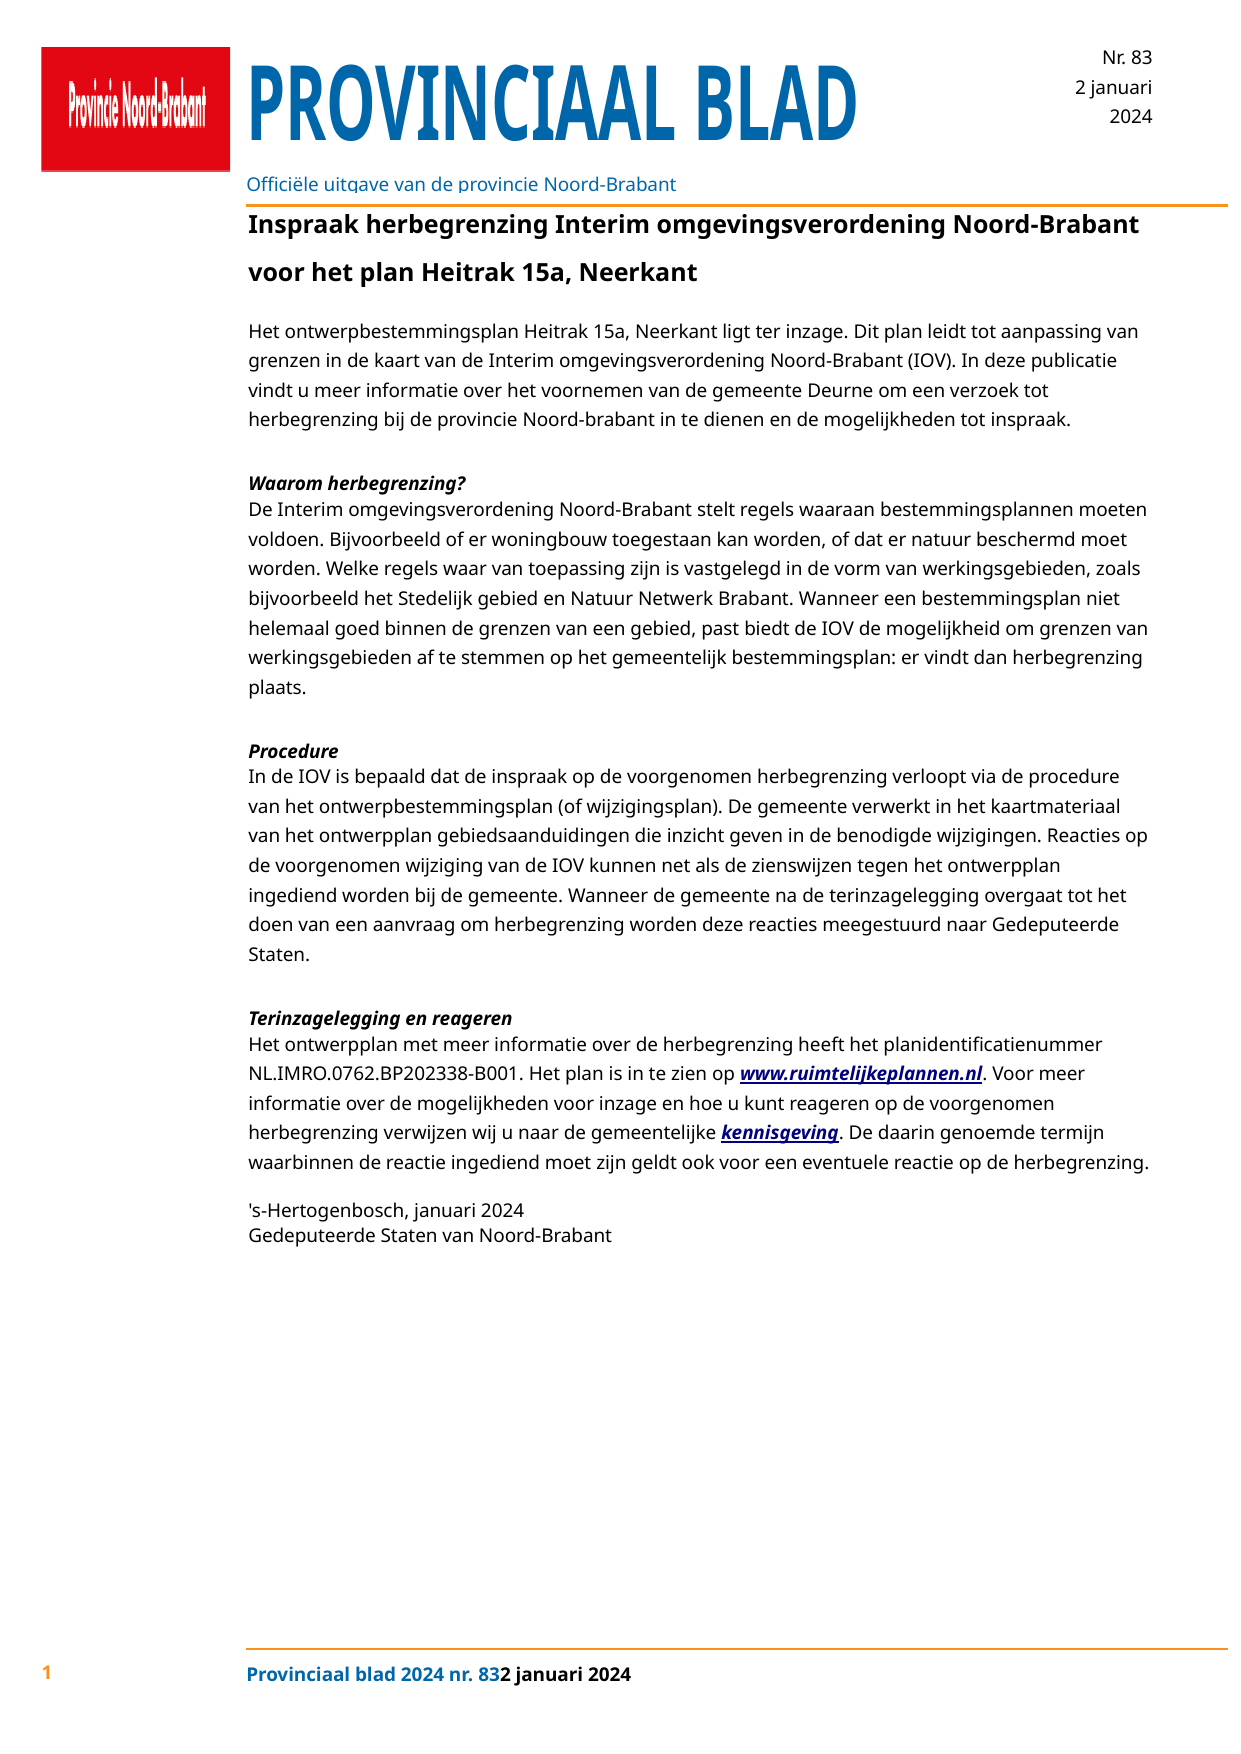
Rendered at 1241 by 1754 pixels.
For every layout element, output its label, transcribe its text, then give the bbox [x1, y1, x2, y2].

picture [41, 47, 231, 172]
text Waarom herbegrenzing? [248, 471, 1152, 496]
text De Interim omgevingsverordening Noord-Brabant stelt regels waaraan bestemmingsplannen moeten voldoen. Bijvoorbeeld of er woningbouw toegestaan kan worden, of dat er natuur beschermd moet worden. Welke regels waar van toepassing zijn is vastgelegd in de vorm van werkingsgebieden, zoals bijvoorbeeld het Stedelijk gebied en Natuur Netwerk Brabant. Wanneer een bestemmingsplan niet helemaal goed binnen de grenzen van een gebied, past biedt de IOV de mogelijkheid om grenzen van werkingsgebieden af te stemmen op het gemeentelijk bestemmingsplan: er vindt dan herbegrenzing plaats. [248, 496, 1152, 699]
text Inspraak herbegrenzing Interim omgevingsverordening Noord-Brabant voor het plan Heitrak 15a, Neerkant [248, 207, 1152, 288]
text Gedeputeerde Staten van Noord-Brabant [248, 1223, 1152, 1248]
text 's-Hertogenbosch, januari 2024 [248, 1197, 1152, 1223]
text Het ontwerpbestemmingsplan Heitrak 15a, Neerkant ligt ter inzage. Dit plan leidt tot aanpassing van grenzen in de kaart van de Interim omgevingsverordening Noord-Brabant (IOV). In deze publicatie vindt u meer informatie over het voornemen van de gemeente Deurne om een verzoek tot herbegrenzing bij de provincie Noord-brabant in te dienen en de mogelijkheden tot inspraak. [248, 318, 1152, 432]
text Terinzagelegging en reageren [248, 1005, 1152, 1031]
text In de IOV is bepaald dat de inspraak op de voorgenomen herbegrenzing verloopt via de procedure van het ontwerpbestemmingsplan (of wijzigingsplan). De gemeente verwerkt in het kaartmateriaal van het ontwerpplan gebiedsaanduidingen die inzicht geven in de benodigde wijzigingen. Reacties op de voorgenomen wijziging van de IOV kunnen net als de zienswijzen tegen het ontwerpplan ingediend worden bij de gemeente. Wanneer de gemeente na de terinzagelegging overgaat tot het doen van een aanvraag om herbegrenzing worden deze reacties meegestuurd naar Gedeputeerde Staten. [248, 763, 1152, 967]
text Het ontwerpplan met meer informatie over de herbegrenzing heeft het planidentificatienummer NL.IMRO.0762.BP202338-B001. Het plan is in te zien op www.ruimtelijkeplannen.nl. Voor meer informatie over de mogelijkheden voor inzage en hoe u kunt reageren op de voorgenomen herbegrenzing verwijzen wij u naar de gemeentelijke kennisgeving. De daarin genoemde termijn waarbinnen de reactie ingediend moet zijn geldt ook voor een eventuele reactie op de herbegrenzing. [248, 1031, 1152, 1175]
text Procedure [248, 738, 1152, 763]
